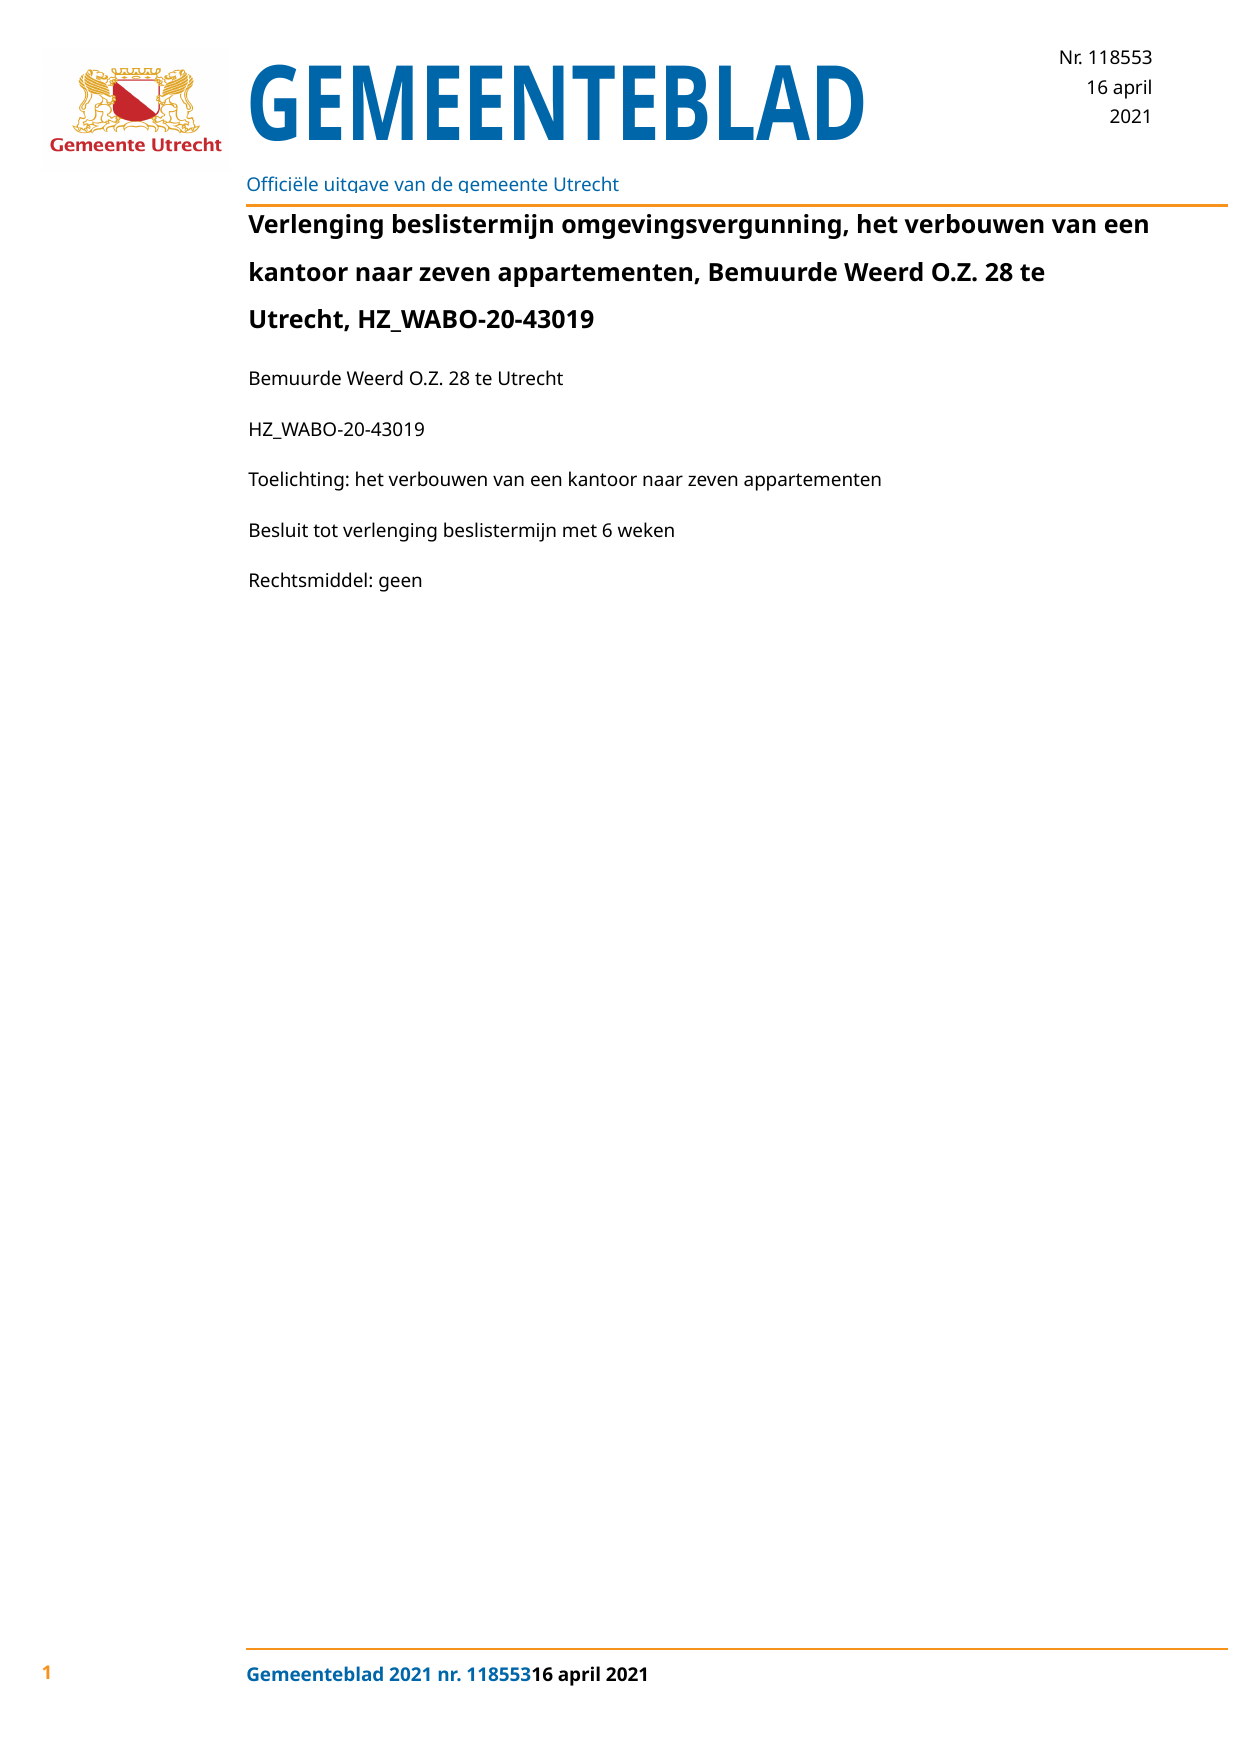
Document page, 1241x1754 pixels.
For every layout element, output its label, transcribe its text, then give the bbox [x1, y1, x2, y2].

text Toelichting: het verbouwen van een kantoor naar zeven appartementen [248, 466, 1152, 492]
text Besluit tot verlenging beslistermijn met 6 weken [248, 517, 1152, 542]
text Bemuurde Weerd O.Z. 28 te Utrecht [248, 366, 1152, 391]
picture [41, 47, 231, 172]
text HZ_WABO-20-43019 [248, 416, 1152, 442]
text Rechtsmiddel: geen [248, 567, 1152, 593]
text Verlenging beslistermijn omgevingsvergunning, het verbouwen van een kantoor naar zeven appartementen, Bemuurde Weerd O.Z. 28 te Utrecht, HZ_WABO-20-43019 [248, 207, 1152, 336]
